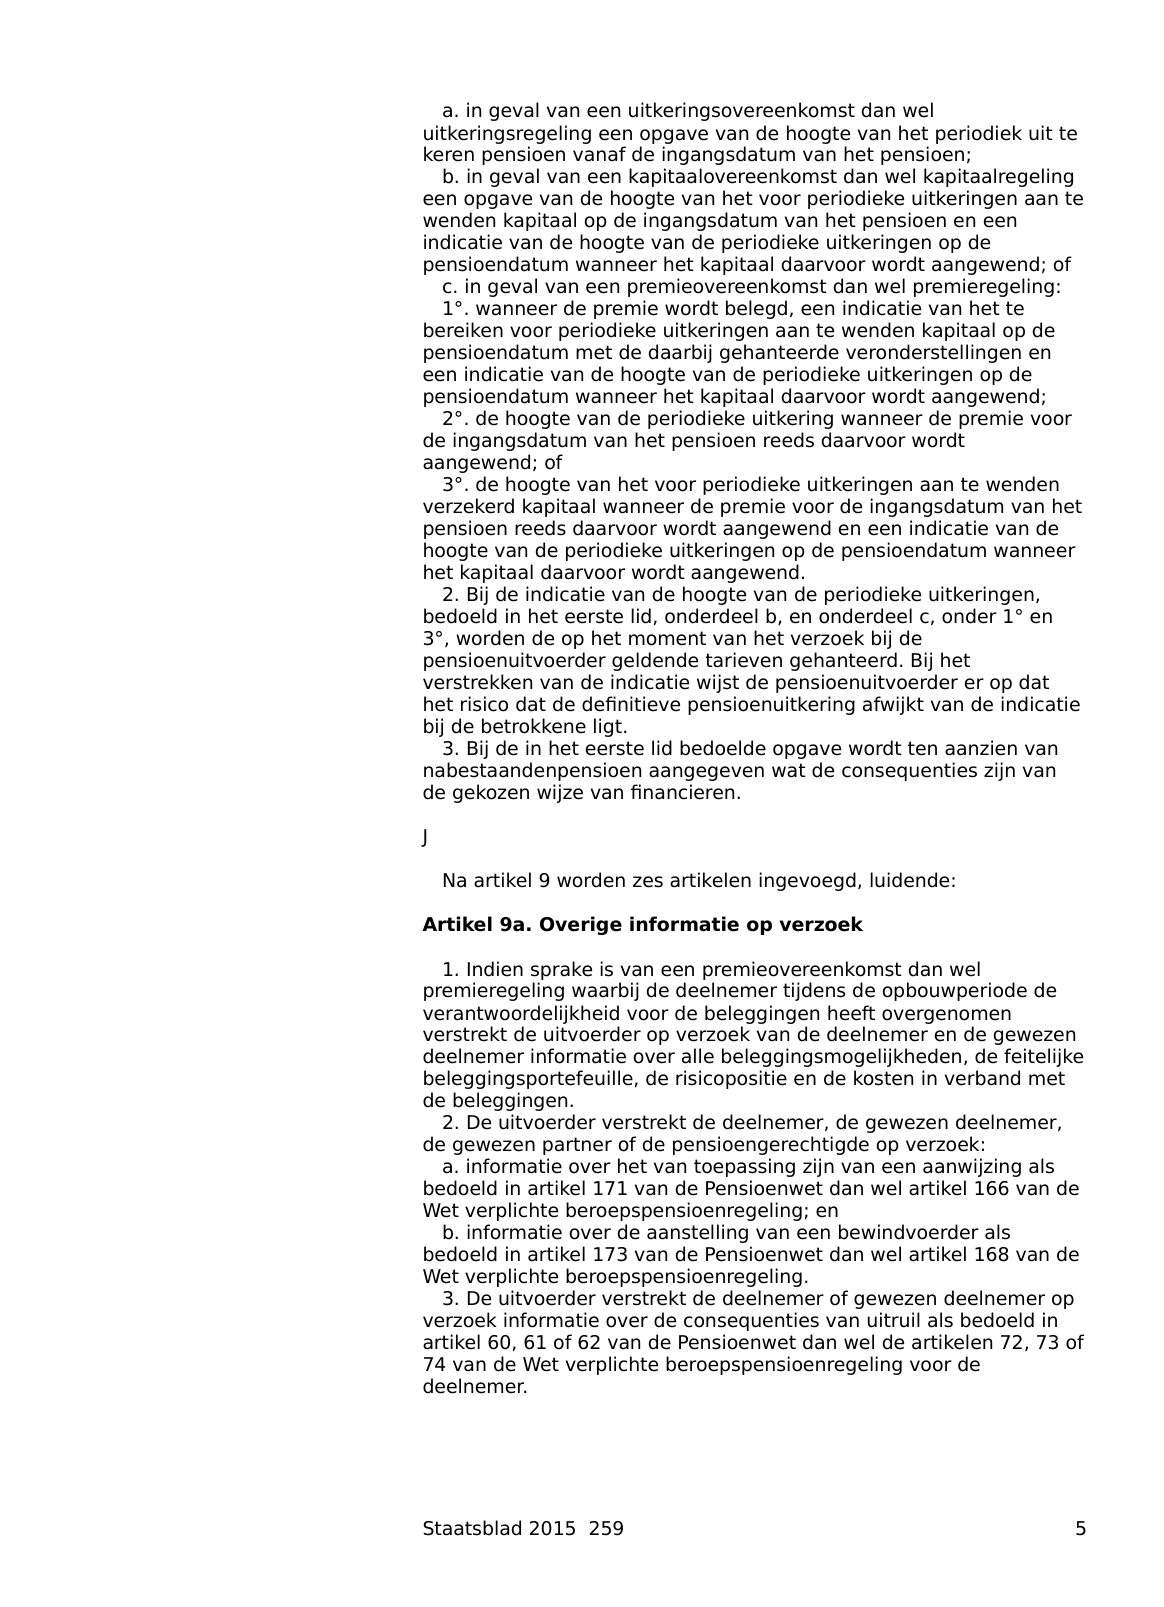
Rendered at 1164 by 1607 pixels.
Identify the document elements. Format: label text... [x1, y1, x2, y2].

text a. informatie over het van toepassing zijn van een aanwijzing als bedoeld in artikel 171 van de Pensioenwet dan wel artikel 166 van de Wet verplichte beroepspensioenregeling; en [422, 1156, 1087, 1222]
text Na artikel 9 worden zes artikelen ingevoegd, luidende: [422, 870, 1087, 892]
text a. in geval van een uitkeringsovereenkomst dan wel uitkeringsregeling een opgave van de hoogte van het periodiek uit te keren pensioen vanaf de ingangsdatum van het pensioen; [422, 100, 1087, 166]
text J [422, 826, 1087, 848]
text 2°. de hoogte van de periodieke uitkering wanneer de premie voor de ingangsdatum van het pensioen reeds daarvoor wordt aangewend; of [422, 408, 1087, 474]
text 1°. wanneer de premie wordt belegd, een indicatie van het te bereiken voor periodieke uitkeringen aan te wenden kapitaal op de pensioendatum met de daarbij gehanteerde veronderstellingen en een indicatie van de hoogte van de periodieke uitkeringen op de pensioendatum wanneer het kapitaal daarvoor wordt aangewend; [422, 298, 1087, 408]
text b. in geval van een kapitaalovereenkomst dan wel kapitaalregeling een opgave van de hoogte van het voor periodieke uitkeringen aan te wenden kapitaal op de ingangsdatum van het pensioen en een indicatie van de hoogte van de periodieke uitkeringen op de pensioendatum wanneer het kapitaal daarvoor wordt aangewend; of [422, 166, 1087, 276]
text 2. De uitvoerder verstrekt de deelnemer, de gewezen deelnemer, de gewezen partner of de pensioengerechtigde op verzoek: [422, 1112, 1087, 1156]
text b. informatie over de aanstelling van een bewindvoerder als bedoeld in artikel 173 van de Pensioenwet dan wel artikel 168 van de Wet verplichte beroepspensioenregeling. [422, 1222, 1087, 1288]
text 1. Indien sprake is van een premieovereenkomst dan wel premieregeling waarbij de deelnemer tijdens de opbouwperiode de verantwoordelijkheid voor de beleggingen heeft overgenomen verstrekt de uitvoerder op verzoek van de deelnemer en de gewezen deelnemer informatie over alle beleggingsmogelijkheden, de feitelijke beleggingsportefeuille, de risicopositie en de kosten in verband met de beleggingen. [422, 958, 1087, 1112]
text 2. Bij de indicatie van de hoogte van de periodieke uitkeringen, bedoeld in het eerste lid, onderdeel b, en onderdeel c, onder 1° en 3°, worden de op het moment van het verzoek bij de pensioenuitvoerder geldende tarieven gehanteerd. Bij het verstrekken van de indicatie wijst de pensioenuitvoerder er op dat het risico dat de definitieve pensioenuitkering afwijkt van de indicatie bij de betrokkene ligt. [422, 584, 1087, 738]
text 3°. de hoogte van het voor periodieke uitkeringen aan te wenden verzekerd kapitaal wanneer de premie voor de ingangsdatum van het pensioen reeds daarvoor wordt aangewend en een indicatie van de hoogte van de periodieke uitkeringen op de pensioendatum wanneer het kapitaal daarvoor wordt aangewend. [422, 474, 1087, 584]
text 3. Bij de in het eerste lid bedoelde opgave wordt ten aanzien van nabestaandenpensioen aangegeven wat de consequenties zijn van de gekozen wijze van financieren. [422, 738, 1087, 804]
text 3. De uitvoerder verstrekt de deelnemer of gewezen deelnemer op verzoek informatie over de consequenties van uitruil als bedoeld in artikel 60, 61 of 62 van de Pensioenwet dan wel de artikelen 72, 73 of 74 van de Wet verplichte beroepspensioenregeling voor de deelnemer. [422, 1288, 1087, 1398]
text c. in geval van een premieovereenkomst dan wel premieregeling: [422, 276, 1087, 298]
subtitle Artikel 9a. Overige informatie op verzoek [422, 914, 1087, 936]
